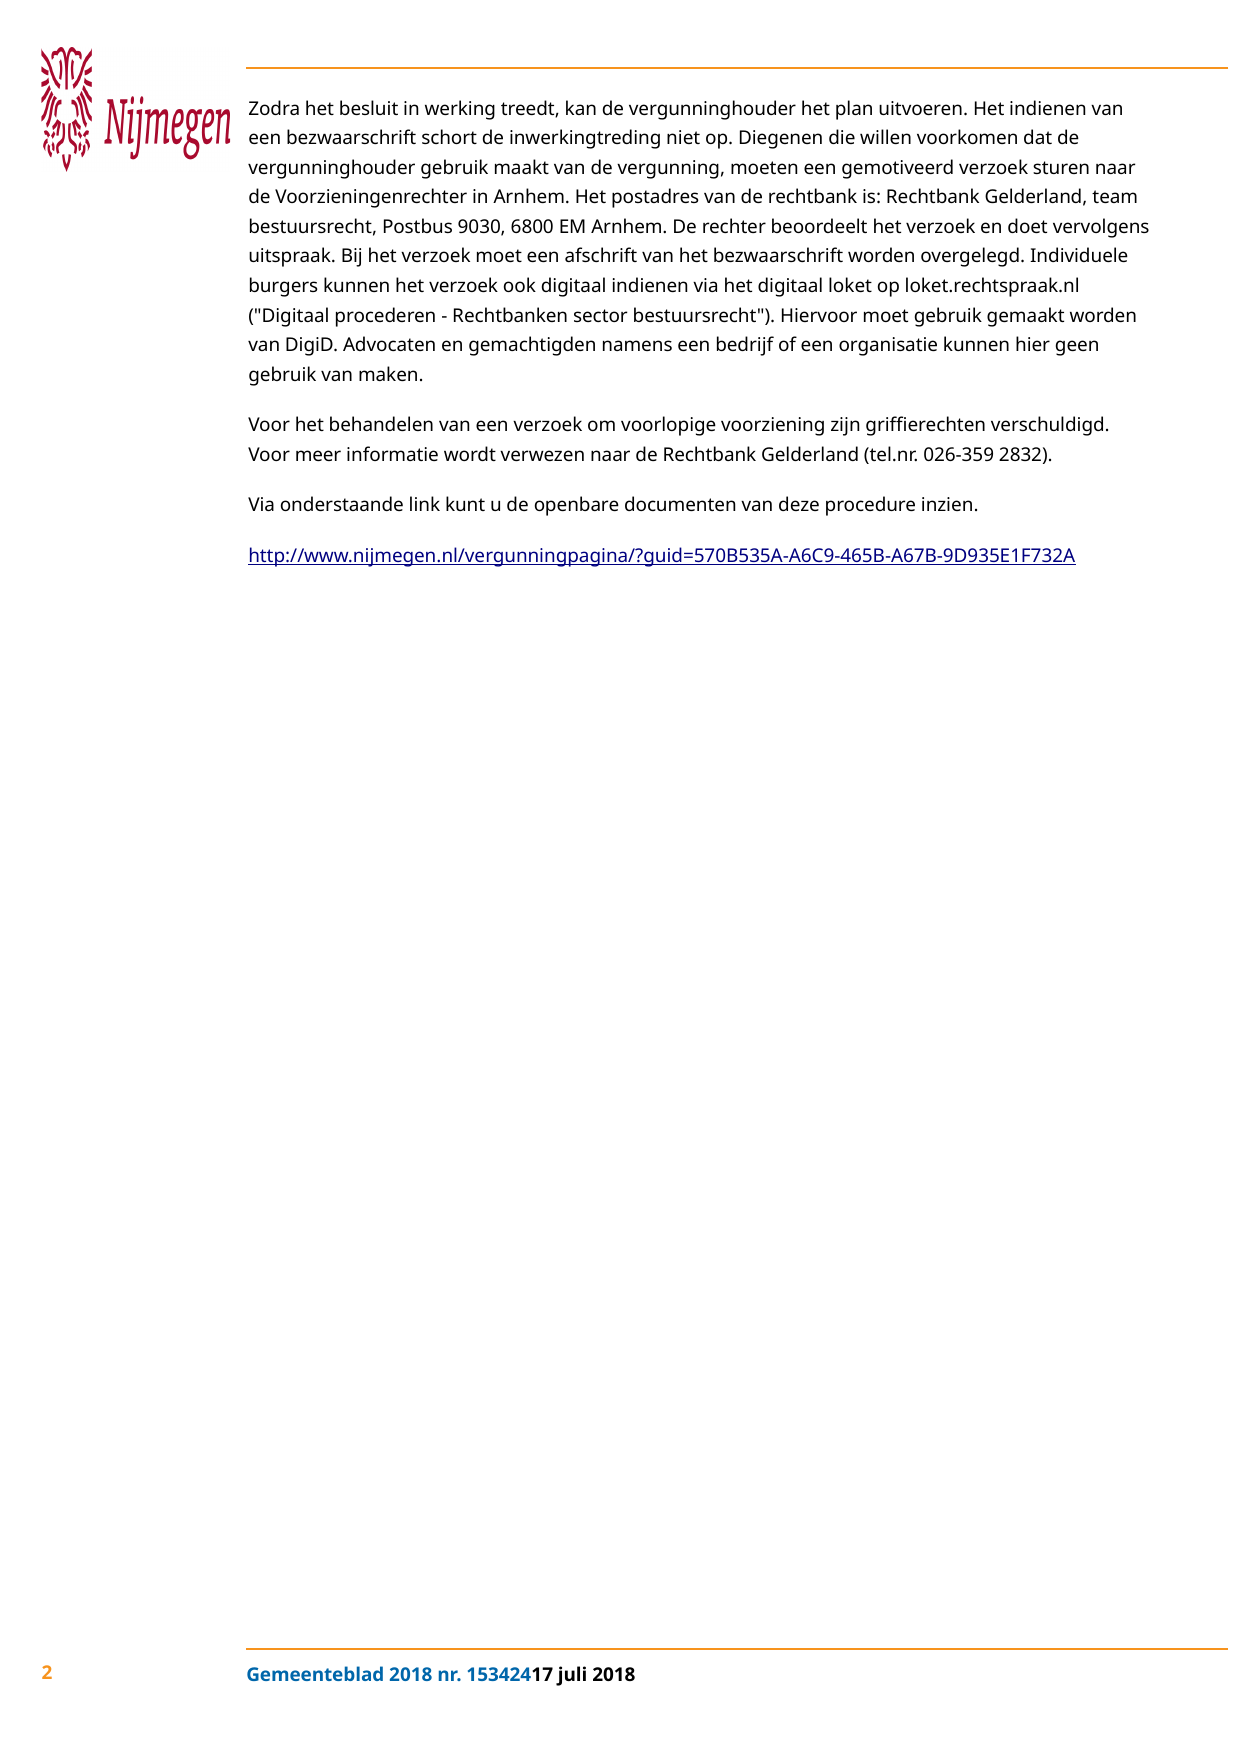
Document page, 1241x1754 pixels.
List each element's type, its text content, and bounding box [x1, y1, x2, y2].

picture [41, 47, 231, 172]
text http://www.nijmegen.nl/vergunningpagina/?guid=570B535A-A6C9-465B-A67B-9D935E1F732A [248, 542, 1152, 568]
text Via onderstaande link kunt u de openbare documenten van deze procedure inzien. [248, 491, 1152, 517]
text Zodra het besluit in werking treedt, kan de vergunninghouder het plan uitvoeren. Het indienen van een bezwaarschrift schort de inwerkingtreding niet op. Diegenen die willen voorkomen dat de vergunninghouder gebruik maakt van de vergunning, moeten een gemotiveerd verzoek sturen naar de Voorzieningenrechter in Arnhem. Het postadres van de rechtbank is: Rechtbank Gelderland, team bestuursrecht, Postbus 9030, 6800 EM Arnhem. De rechter beoordeelt het verzoek en doet vervolgens uitspraak. Bij het verzoek moet een afschrift van het bezwaarschrift worden overgelegd. Individuele burgers kunnen het verzoek ook digitaal indienen via het digitaal loket op loket.rechtspraak.nl ("Digitaal procederen - Rechtbanken sector bestuursrecht"). Hiervoor moet gebruik gemaakt worden van DigiD. Advocaten en gemachtigden namens een bedrijf of een organisatie kunnen hier geen gebruik van maken. [248, 95, 1152, 387]
text Voor het behandelen van een verzoek om voorlopige voorziening zijn griffierechten verschuldigd. Voor meer informatie wordt verwezen naar de Rechtbank Gelderland (tel.nr. 026-359 2832). [248, 411, 1152, 467]
